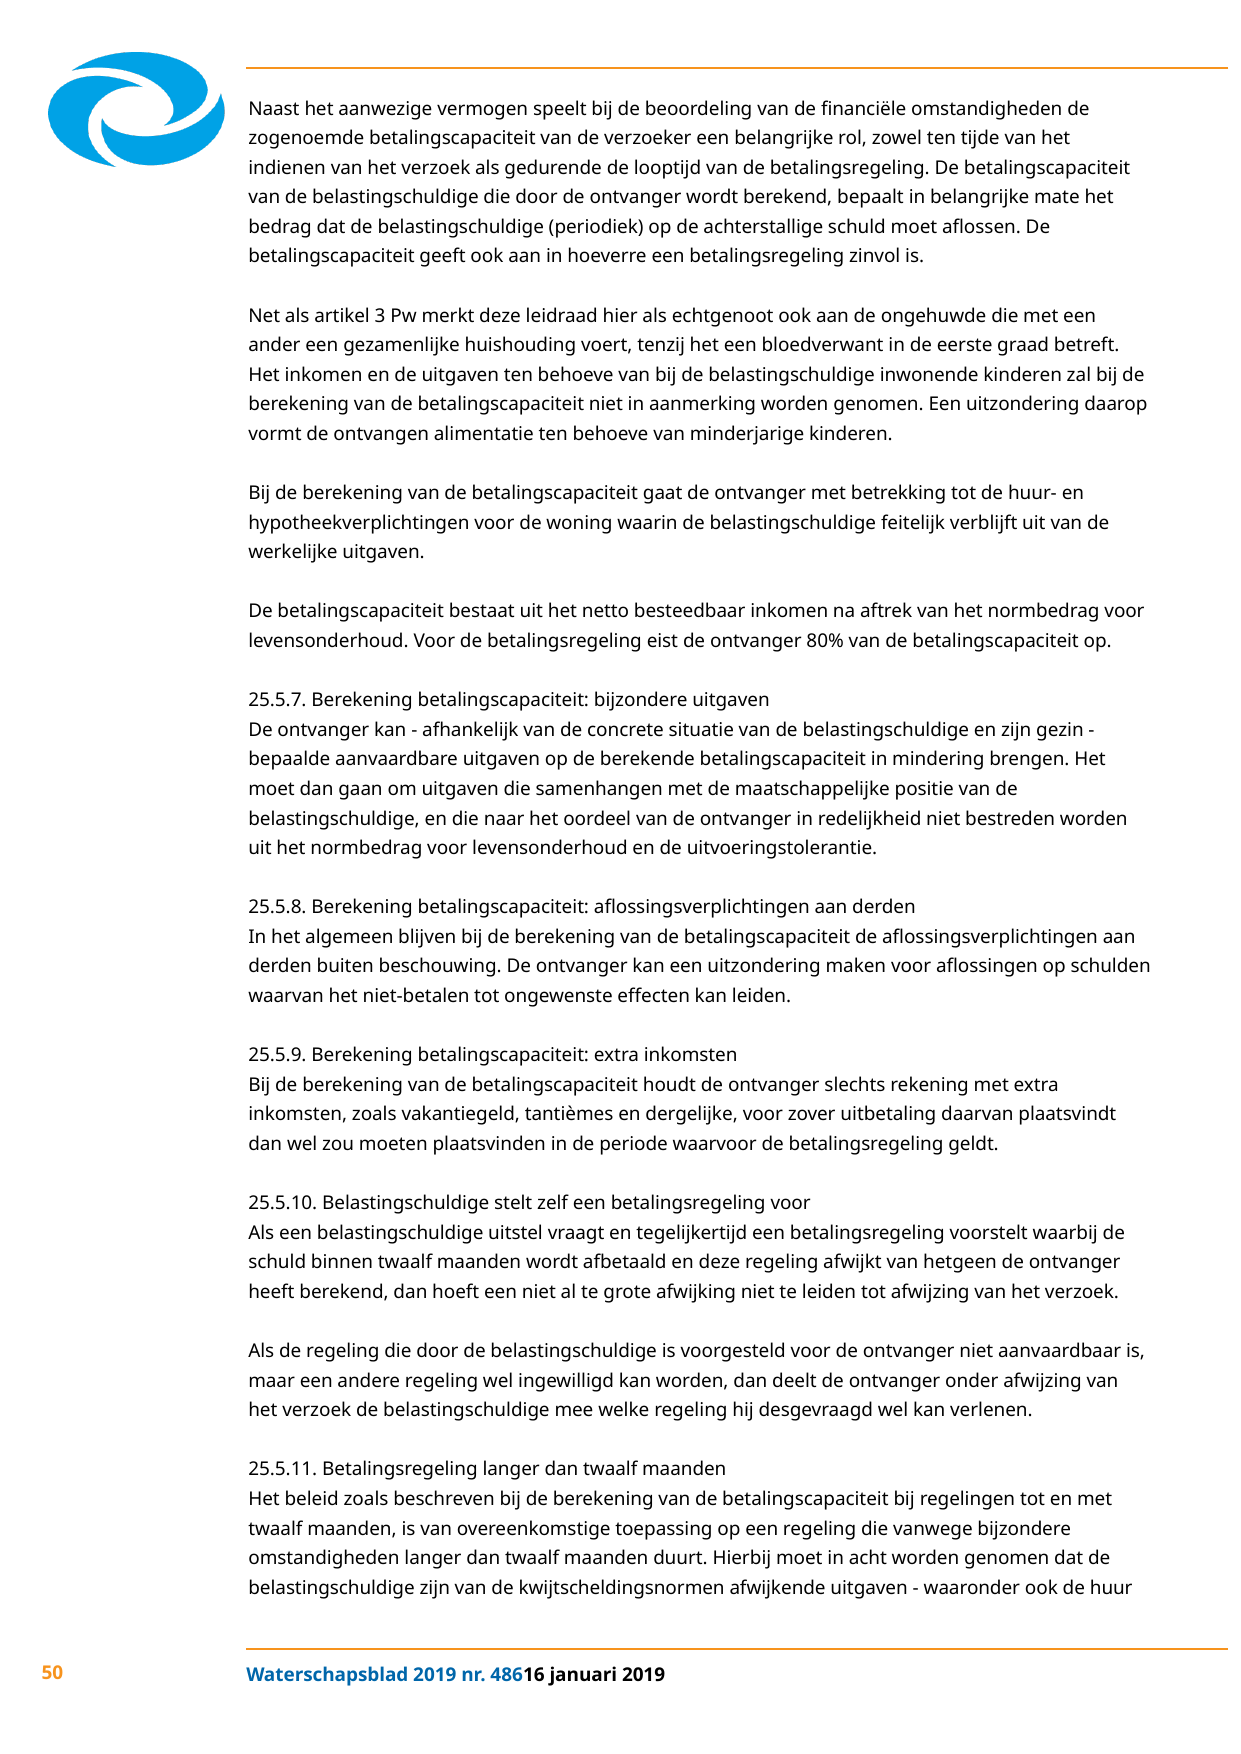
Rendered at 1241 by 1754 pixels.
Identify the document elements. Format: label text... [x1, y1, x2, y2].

text Naast het aanwezige vermogen speelt bij de beoordeling van de financiële omstandigheden de zogenoemde betalingscapaciteit van de verzoeker een belangrijke rol, zowel ten tijde van het indienen van het verzoek als gedurende de looptijd van de betalingsregeling. De betalingscapaciteit van de belastingschuldige die door de ontvanger wordt berekend, bepaalt in belangrijke mate het bedrag dat de belastingschuldige (periodiek) op de achterstallige schuld moet aflossen. De betalingscapaciteit geeft ook aan in hoeverre een betalingsregeling zinvol is. [248, 95, 1152, 268]
text De betalingscapaciteit bestaat uit het netto besteedbaar inkomen na aftrek van het normbedrag voor levensonderhoud. Voor de betalingsregeling eist de ontvanger 80% van de betalingscapaciteit op. [248, 598, 1152, 653]
text 25.5.11. Betalingsregeling langer dan twaalf maanden [248, 1456, 1152, 1481]
text Bij de berekening van de betalingscapaciteit gaat de ontvanger met betrekking tot de huur- en hypotheekverplichtingen voor de woning waarin de belastingschuldige feitelijk verblijft uit van de werkelijke uitgaven. [248, 479, 1152, 564]
text 25.5.10. Belastingschuldige stelt zelf een betalingsregeling voor [248, 1189, 1152, 1215]
text Als een belastingschuldige uitstel vraagt en tegelijkertijd een betalingsregeling voorstelt waarbij de schuld binnen twaalf maanden wordt afbetaald en deze regeling afwijkt van hetgeen de ontvanger heeft berekend, dan hoeft een niet al te grote afwijking niet te leiden tot afwijzing van het verzoek. [248, 1219, 1152, 1304]
text De ontvanger kan - afhankelijk van de concrete situatie van de belastingschuldige en zijn gezin - bepaalde aanvaardbare uitgaven op de berekende betalingscapaciteit in mindering brengen. Het moet dan gaan om uitgaven die samenhangen met de maatschappelijke positie van de belastingschuldige, en die naar het oordeel van de ontvanger in redelijkheid niet bestreden worden uit het normbedrag voor levensonderhoud en de uitvoeringstolerantie. [248, 716, 1152, 860]
picture [41, 47, 231, 172]
text 25.5.7. Berekening betalingscapaciteit: bijzondere uitgaven [248, 686, 1152, 712]
text 25.5.9. Berekening betalingscapaciteit: extra inkomsten [248, 1041, 1152, 1067]
text Net als artikel 3 Pw merkt deze leidraad hier als echtgenoot ook aan de ongehuwde die met een ander een gezamenlijke huishouding voert, tenzij het een bloedverwant in de eerste graad betreft. Het inkomen en de uitgaven ten behoeve van bij de belastingschuldige inwonende kinderen zal bij de berekening van de betalingscapaciteit niet in aanmerking worden genomen. Een uitzondering daarop vormt de ontvangen alimentatie ten behoeve van minderjarige kinderen. [248, 302, 1152, 446]
text In het algemeen blijven bij de berekening van de betalingscapaciteit de aflossingsverplichtingen aan derden buiten beschouwing. De ontvanger kan een uitzondering maken voor aflossingen op schulden waarvan het niet-betalen tot ongewenste effecten kan leiden. [248, 923, 1152, 1008]
text Als de regeling die door de belastingschuldige is voorgesteld voor de ontvanger niet aanvaardbaar is, maar een andere regeling wel ingewilligd kan worden, dan deelt de ontvanger onder afwijzing van het verzoek de belastingschuldige mee welke regeling hij desgevraagd wel kan verlenen. [248, 1337, 1152, 1422]
text Het beleid zoals beschreven bij de berekening van de betalingscapaciteit bij regelingen tot en met twaalf maanden, is van overeenkomstige toepassing op een regeling die vanwege bijzondere omstandigheden langer dan twaalf maanden duurt. Hierbij moet in acht worden genomen dat de belastingschuldige zijn van de kwijtscheldingsnormen afwijkende uitgaven - waaronder ook de huur [248, 1485, 1152, 1600]
text 25.5.8. Berekening betalingscapaciteit: aflossingsverplichtingen aan derden [248, 893, 1152, 919]
text Bij de berekening van de betalingscapaciteit houdt de ontvanger slechts rekening met extra inkomsten, zoals vakantiegeld, tantièmes en dergelijke, voor zover uitbetaling daarvan plaatsvindt dan wel zou moeten plaatsvinden in de periode waarvoor de betalingsregeling geldt. [248, 1071, 1152, 1156]
